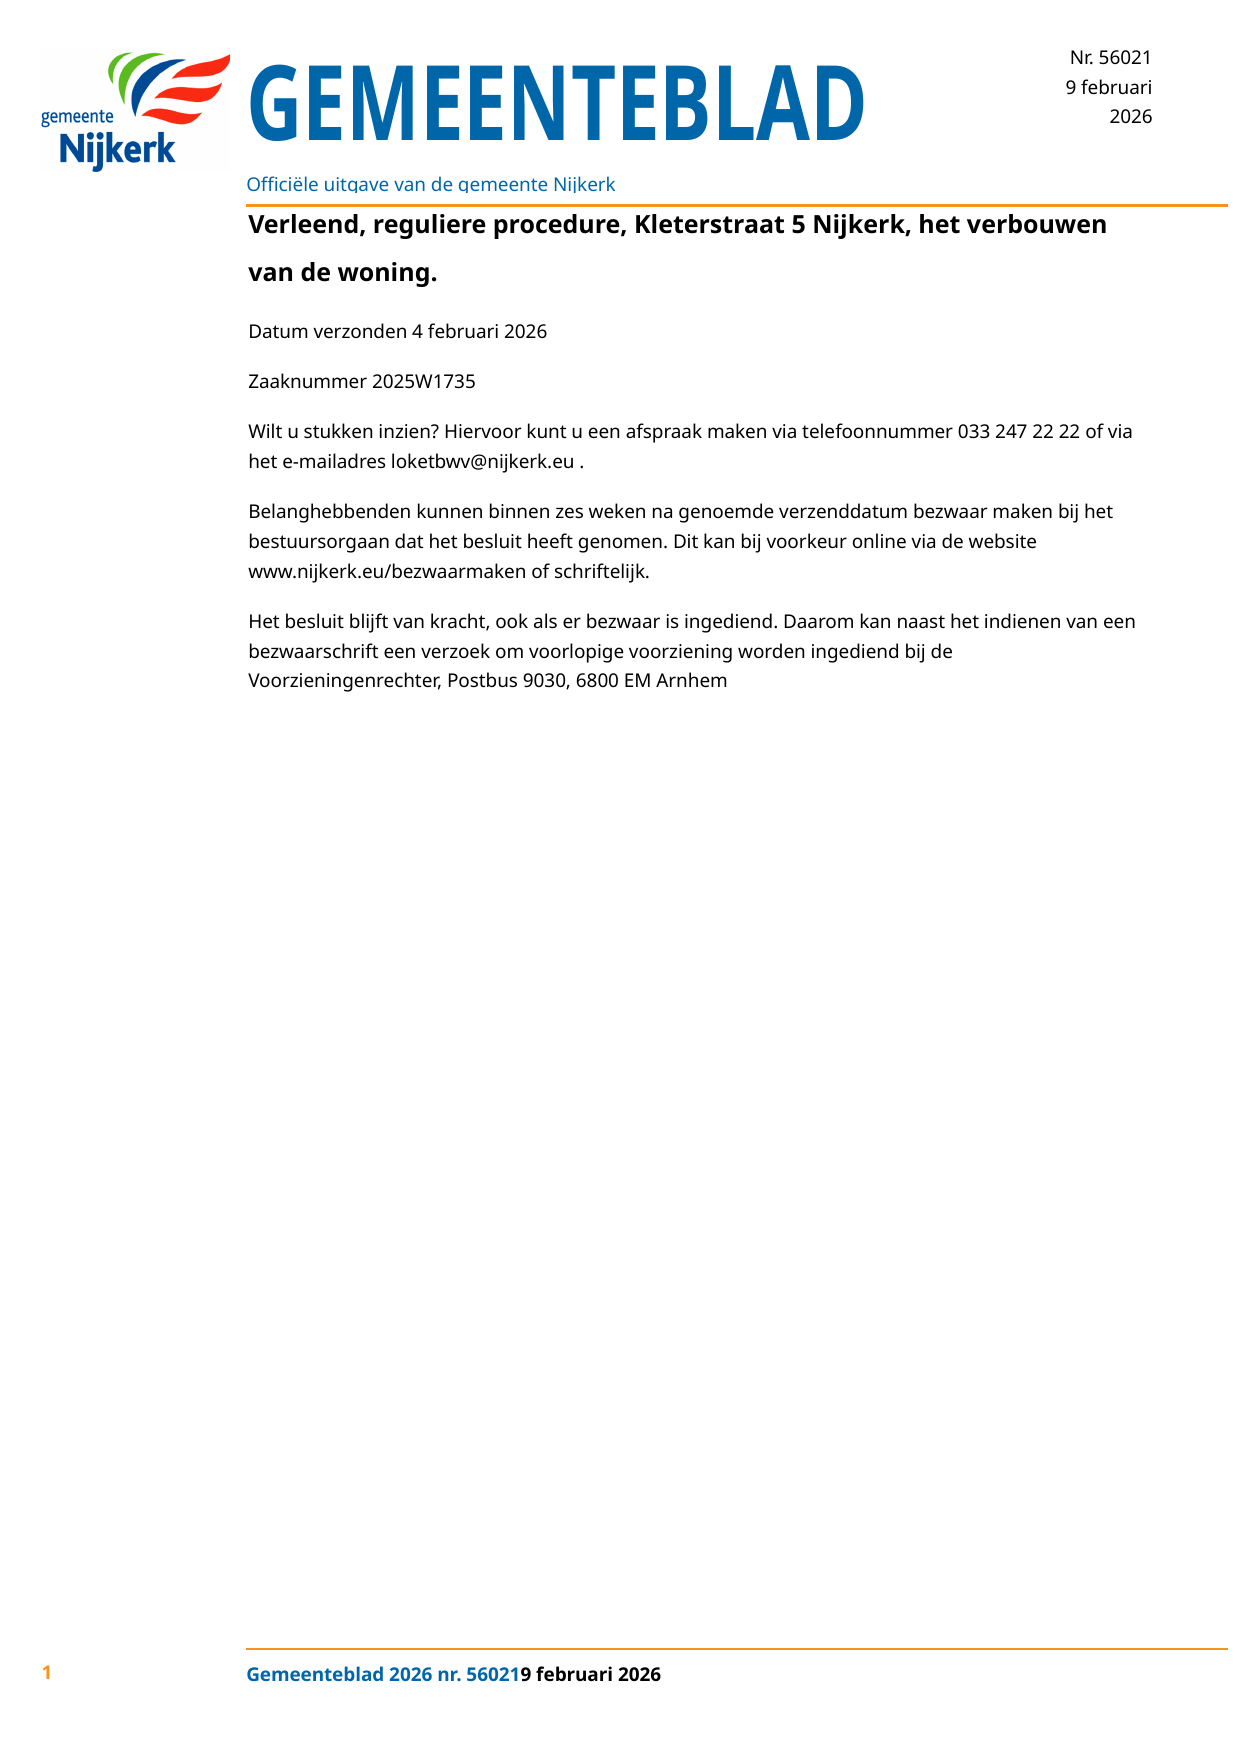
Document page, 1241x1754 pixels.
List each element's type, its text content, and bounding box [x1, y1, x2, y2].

text Verleend, reguliere procedure, Kleterstraat 5 Nijkerk, het verbouwen van de woning. [248, 207, 1152, 288]
text Wilt u stukken inzien? Hiervoor kunt u een afspraak maken via telefoonnummer 033 247 22 22 of via het e-mailadres loketbwv@nijkerk.eu . [248, 419, 1152, 474]
text Het besluit blijft van kracht, ook als er bezwaar is ingediend. Daarom kan naast het indienen van een bezwaarschrift een verzoek om voorlopige voorziening worden ingediend bij de Voorzieningenrechter, Postbus 9030, 6800 EM Arnhem [248, 608, 1152, 693]
picture [41, 47, 231, 172]
text Datum verzonden 4 februari 2026 [248, 318, 1152, 344]
text Belanghebbenden kunnen binnen zes weken na genoemde verzenddatum bezwaar maken bij het bestuursorgaan dat het besluit heeft genomen. Dit kan bij voorkeur online via de website www.nijkerk.eu/bezwaarmaken of schriftelijk. [248, 499, 1152, 584]
text Zaaknummer 2025W1735 [248, 368, 1152, 394]
